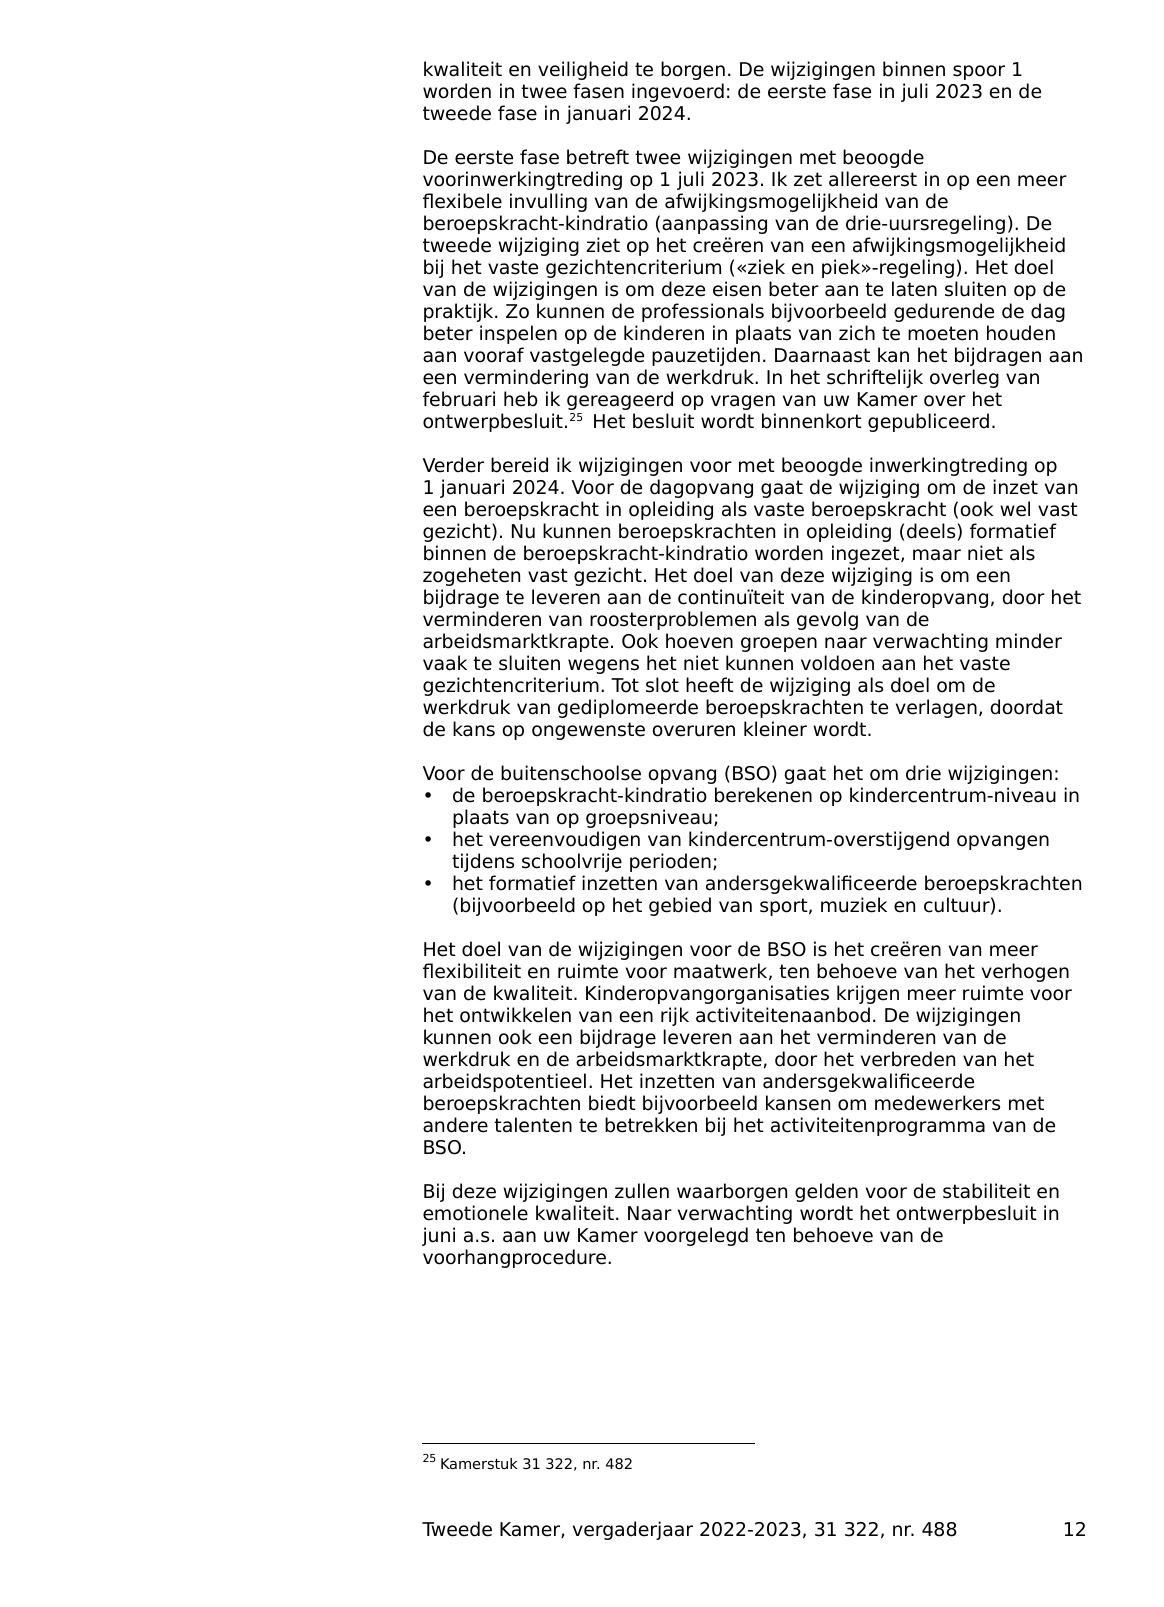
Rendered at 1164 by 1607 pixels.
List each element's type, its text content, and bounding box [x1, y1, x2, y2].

text • het formatief inzetten van andersgekwalificeerde beroepskrachten (bijvoorbeeld op het gebied van sport, muziek en cultuur). [422, 873, 1087, 917]
text kwaliteit en veiligheid te borgen. De wijzigingen binnen spoor 1 worden in twee fasen ingevoerd: de eerste fase in juli 2023 en de tweede fase in januari 2024. [422, 59, 1087, 125]
text Verder bereid ik wijzigingen voor met beoogde inwerkingtreding op 1 januari 2024. Voor de dagopvang gaat de wijziging om de inzet van een beroepskracht in opleiding als vaste beroepskracht (ook wel vast gezicht). Nu kunnen beroepskrachten in opleiding (deels) formatief binnen de beroepskracht-kindratio worden ingezet, maar niet als zogeheten vast gezicht. Het doel van deze wijziging is om een bijdrage te leveren aan de continuïteit van de kinderopvang, door het verminderen van roosterproblemen als gevolg van de arbeidsmarktkrapte. Ook hoeven groepen naar verwachting minder vaak te sluiten wegens het niet kunnen voldoen aan het vaste gezichtencriterium. Tot slot heeft de wijziging als doel om de werkdruk van gediplomeerde beroepskrachten te verlagen, doordat de kans op ongewenste overuren kleiner wordt. [422, 455, 1087, 741]
text Kamerstuk 31 322, nr. 482 [422, 1452, 1087, 1474]
text Het doel van de wijzigingen voor de BSO is het creëren van meer flexibiliteit en ruimte voor maatwerk, ten behoeve van het verhogen van de kwaliteit. Kinderopvangorganisaties krijgen meer ruimte voor het ontwikkelen van een rijk activiteitenaanbod. De wijzigingen kunnen ook een bijdrage leveren aan het verminderen van de werkdruk en de arbeidsmarktkrapte, door het verbreden van het arbeidspotentieel. Het inzetten van andersgekwalificeerde beroepskrachten biedt bijvoorbeeld kansen om medewerkers met andere talenten te betrekken bij het activiteitenprogramma van de BSO. [422, 939, 1087, 1159]
text • de beroepskracht-kindratio berekenen op kindercentrum-niveau in plaats van op groepsniveau; [422, 785, 1087, 829]
text Voor de buitenschoolse opvang (BSO) gaat het om drie wijzigingen: [422, 763, 1087, 785]
text De eerste fase betreft twee wijzigingen met beoogde voorinwerkingtreding op 1 juli 2023. Ik zet allereerst in op een meer flexibele invulling van de afwijkingsmogelijkheid van de beroepskracht-kindratio (aanpassing van de drie-uursregeling). De tweede wijziging ziet op het creëren van een afwijkingsmogelijkheid bij het vaste gezichtencriterium («ziek en piek»-regeling). Het doel van de wijzigingen is om deze eisen beter aan te laten sluiten op de praktijk. Zo kunnen de professionals bijvoorbeeld gedurende de dag beter inspelen op de kinderen in plaats van zich te moeten houden aan vooraf vastgelegde pauzetijden. Daarnaast kan het bijdragen aan een vermindering van de werkdruk. In het schriftelijk overleg van februari heb ik gereageerd op vragen van uw Kamer over het ontwerpbesluit. Het besluit wordt binnenkort gepubliceerd. [422, 147, 1087, 433]
text • het vereenvoudigen van kindercentrum-overstijgend opvangen tijdens schoolvrije perioden; [422, 829, 1087, 873]
text Bij deze wijzigingen zullen waarborgen gelden voor de stabiliteit en emotionele kwaliteit. Naar verwachting wordt het ontwerpbesluit in juni a.s. aan uw Kamer voorgelegd ten behoeve van de voorhangprocedure. [422, 1181, 1087, 1269]
